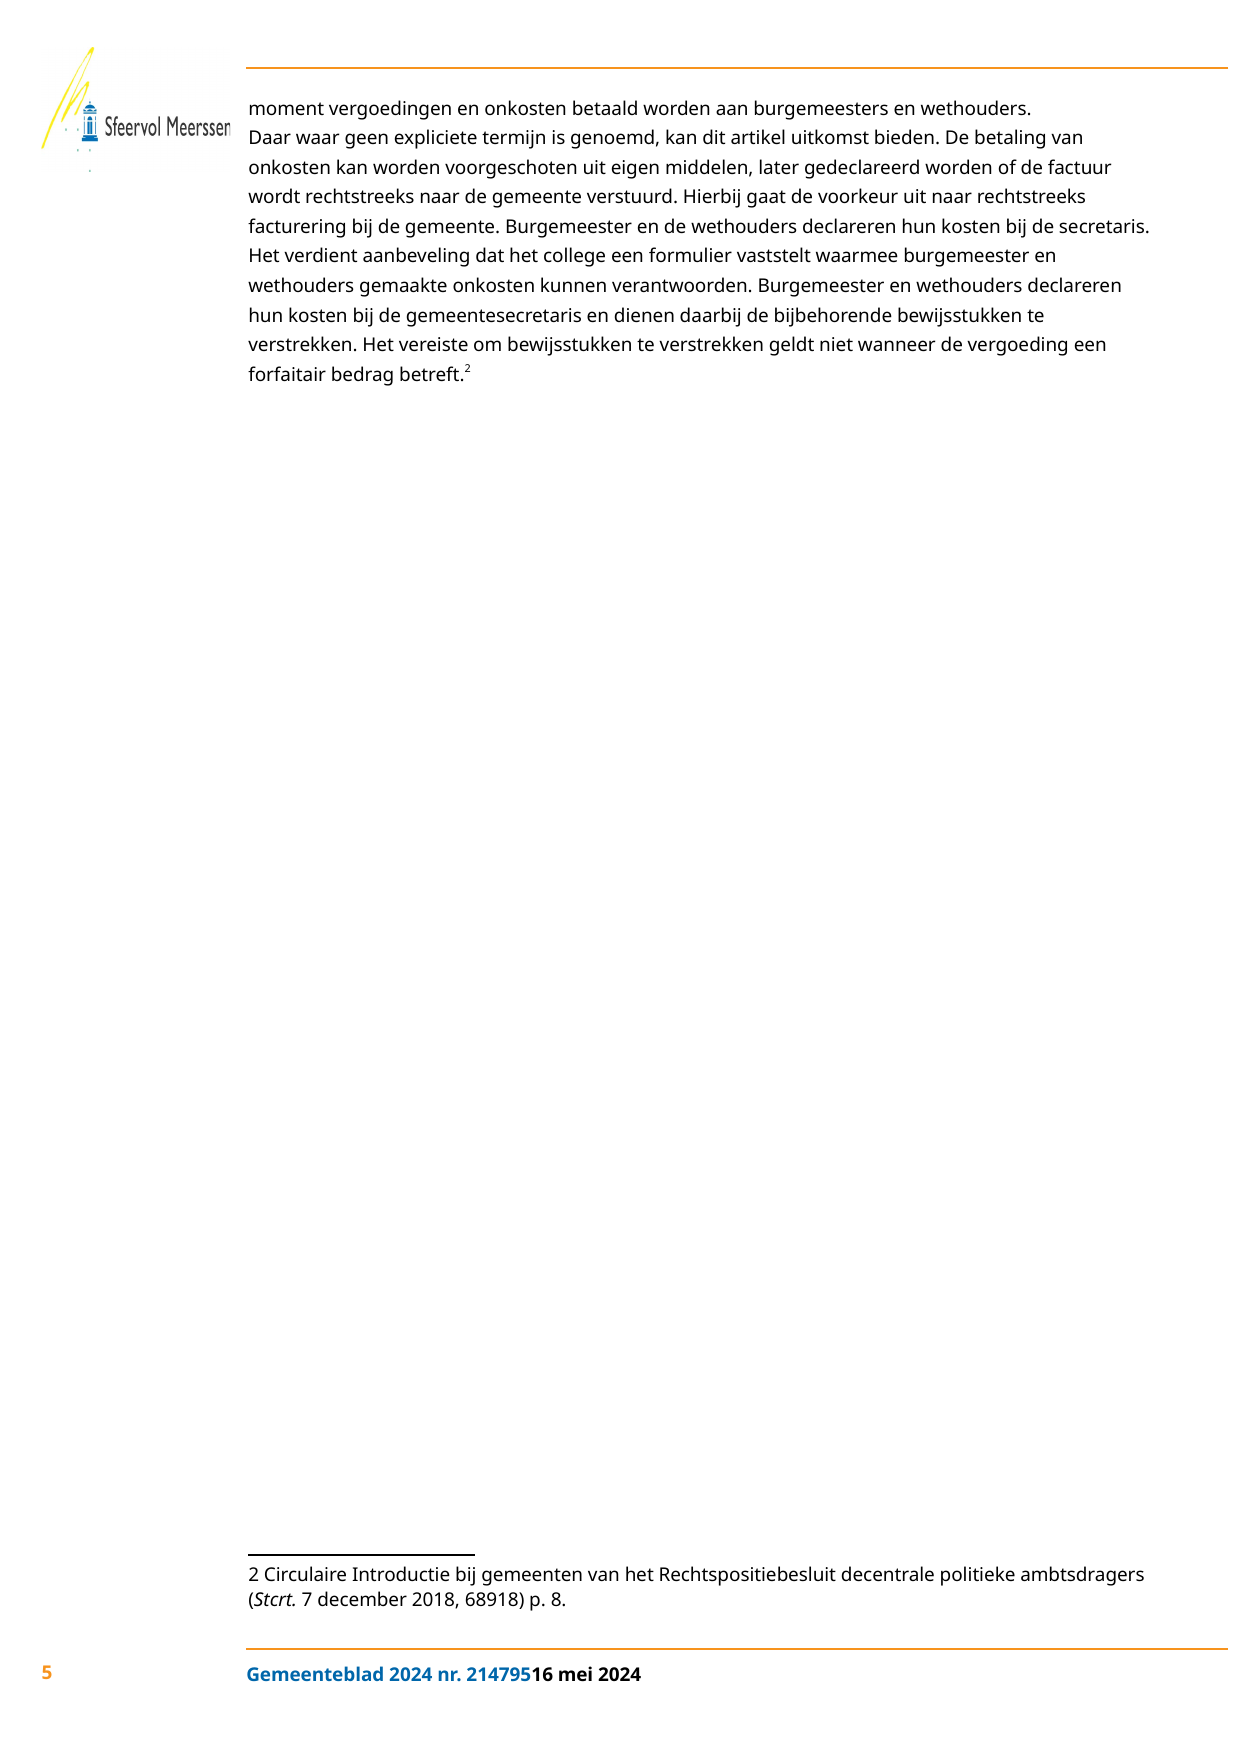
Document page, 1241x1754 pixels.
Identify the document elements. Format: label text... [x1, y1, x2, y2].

text Daar waar geen expliciete termijn is genoemd, kan dit artikel uitkomst bieden. De betaling van onkosten kan worden voorgeschoten uit eigen middelen, later gedeclareerd worden of de factuur wordt rechtstreeks naar de gemeente verstuurd. Hierbij gaat de voorkeur uit naar rechtstreeks facturering bij de gemeente. Burgemeester en de wethouders declareren hun kosten bij de secretaris. Het verdient aanbeveling dat het college een formulier vaststelt waarmee burgemeester en wethouders gemaakte onkosten kunnen verantwoorden. Burgemeester en wethouders declareren hun kosten bij de gemeentesecretaris en dienen daarbij de bijbehorende bewijsstukken te verstrekken. Het vereiste om bewijsstukken te verstrekken geldt niet wanneer de vergoeding een forfaitair bedrag betreft. [248, 124, 1152, 387]
text moment vergoedingen en onkosten betaald worden aan burgemeesters en wethouders. [248, 95, 1152, 121]
picture [41, 47, 231, 172]
text Circulaire Introductie bij gemeenten van het Rechtspositiebesluit decentrale politieke ambtsdragers (Stcrt. 7 december 2018, 68918) p. 8. [248, 1561, 1152, 1612]
